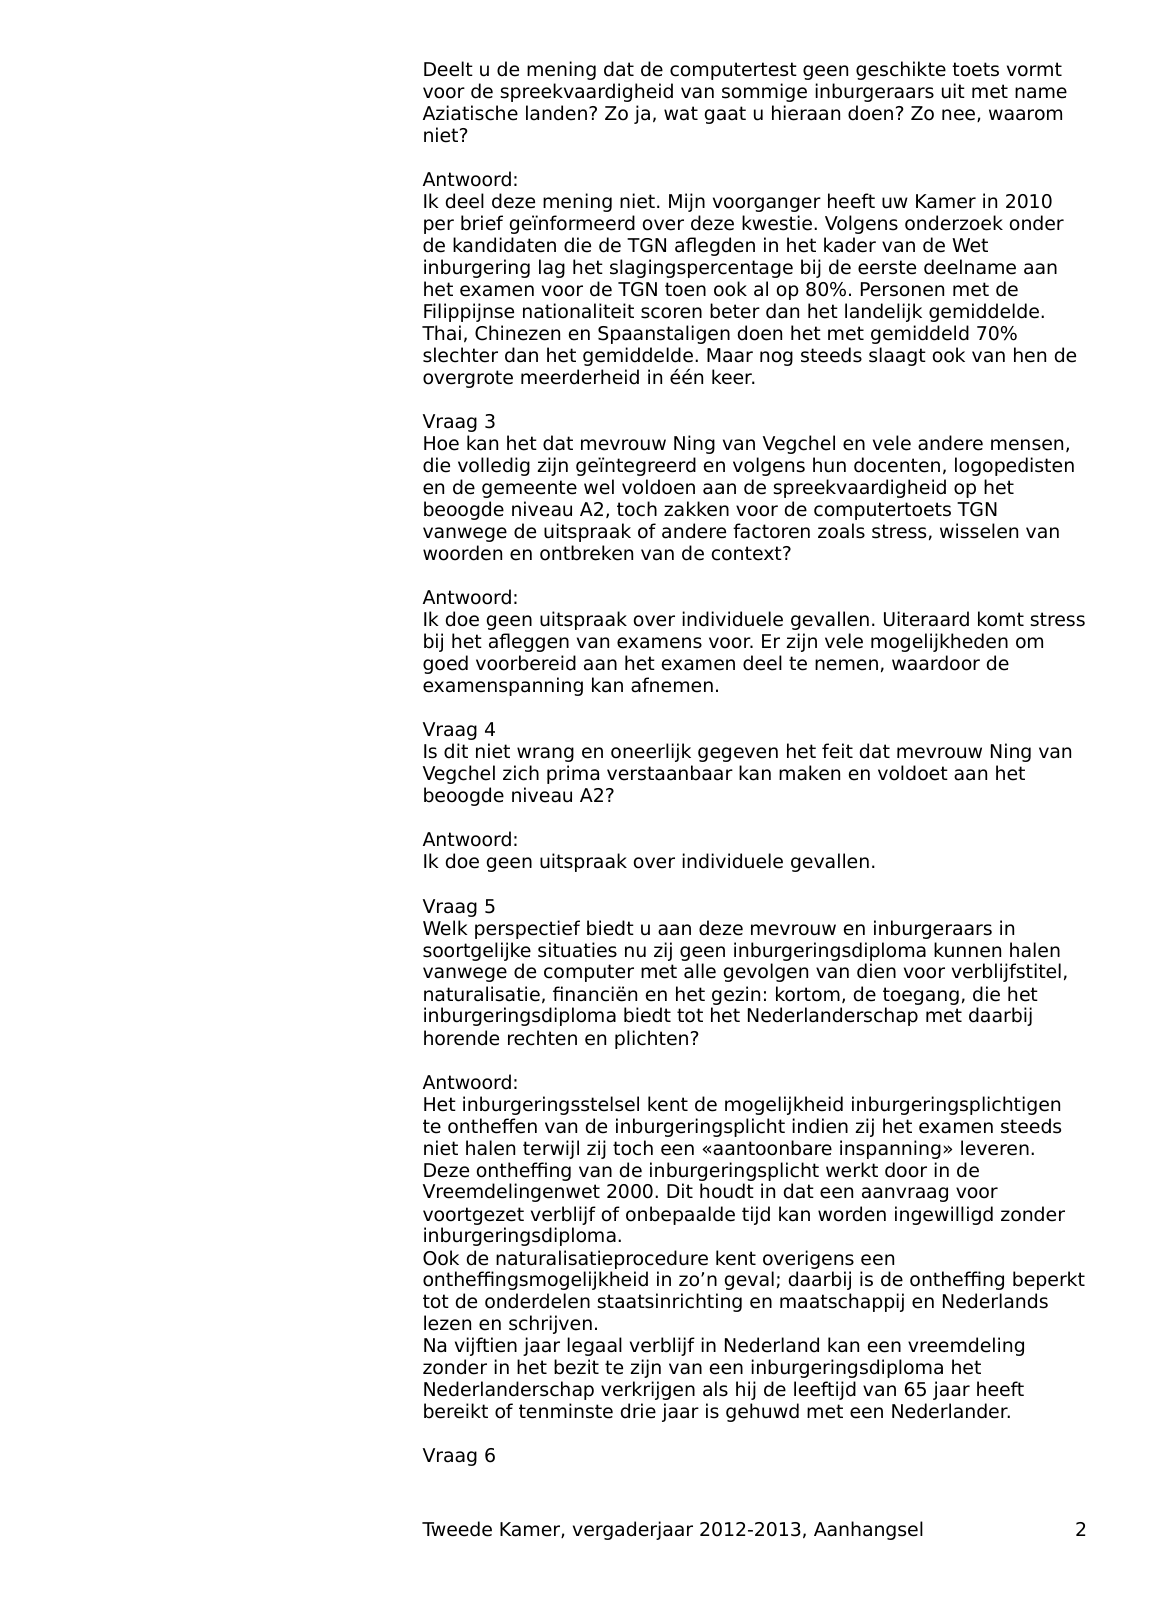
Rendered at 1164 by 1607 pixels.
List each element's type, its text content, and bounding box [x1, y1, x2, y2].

text Antwoord: [422, 1072, 1087, 1093]
text Vraag 4 [422, 719, 1087, 741]
text Vraag 3 [422, 411, 1087, 433]
text Ik doe geen uitspraak over individuele gevallen. Uiteraard komt stress bij het afleggen van examens voor. Er zijn vele mogelijkheden om goed voorbereid aan het examen deel te nemen, waardoor de examenspanning kan afnemen. [422, 609, 1087, 697]
text Is dit niet wrang en oneerlijk gegeven het feit dat mevrouw Ning van Vegchel zich prima verstaanbaar kan maken en voldoet aan het beoogde niveau A2? [422, 741, 1087, 807]
text Hoe kan het dat mevrouw Ning van Vegchel en vele andere mensen, die volledig zijn geïntegreerd en volgens hun docenten, logopedisten en de gemeente wel voldoen aan de spreekvaardigheid op het beoogde niveau A2, toch zakken voor de computertoets TGN vanwege de uitspraak of andere factoren zoals stress, wisselen van woorden en ontbreken van de context? [422, 433, 1087, 565]
text Antwoord: [422, 169, 1087, 191]
text Welk perspectief biedt u aan deze mevrouw en inburgeraars in soortgelijke situaties nu zij geen inburgeringsdiploma kunnen halen vanwege de computer met alle gevolgen van dien voor verblijfstitel, naturalisatie, financiën en het gezin: kortom, de toegang, die het inburgeringsdiploma biedt tot het Nederlanderschap met daarbij horende rechten en plichten? [422, 917, 1087, 1049]
text Antwoord: [422, 587, 1087, 609]
text Antwoord: [422, 829, 1087, 851]
text Ook de naturalisatieprocedure kent overigens een ontheffingsmogelijkheid in zo’n geval; daarbij is de ontheffing beperkt tot de onderdelen staatsinrichting en maatschappij en Nederlands lezen en schrijven. [422, 1247, 1087, 1335]
text Vraag 6 [422, 1445, 1087, 1467]
text Het inburgeringsstelsel kent de mogelijkheid inburgeringsplichtigen te ontheffen van de inburgeringsplicht indien zij het examen steeds niet halen terwijl zij toch een «aantoonbare inspanning» leveren. Deze ontheffing van de inburgeringsplicht werkt door in de Vreemdelingenwet 2000. Dit houdt in dat een aanvraag voor voortgezet verblijf of onbepaalde tijd kan worden ingewilligd zonder inburgeringsdiploma. [422, 1093, 1087, 1247]
text Ik doe geen uitspraak over individuele gevallen. [422, 851, 1087, 873]
text Deelt u de mening dat de computertest geen geschikte toets vormt voor de spreekvaardigheid van sommige inburgeraars uit met name Aziatische landen? Zo ja, wat gaat u hieraan doen? Zo nee, waarom niet? [422, 59, 1087, 147]
text Na vijftien jaar legaal verblijf in Nederland kan een vreemdeling zonder in het bezit te zijn van een inburgeringsdiploma het Nederlanderschap verkrijgen als hij de leeftijd van 65 jaar heeft bereikt of tenminste drie jaar is gehuwd met een Nederlander. [422, 1335, 1087, 1423]
text Vraag 5 [422, 896, 1087, 917]
text Ik deel deze mening niet. Mijn voorganger heeft uw Kamer in 2010 per brief geïnformeerd over deze kwestie. Volgens onderzoek onder de kandidaten die de TGN aflegden in het kader van de Wet inburgering lag het slagingspercentage bij de eerste deelname aan het examen voor de TGN toen ook al op 80%. Personen met de Filippijnse nationaliteit scoren beter dan het landelijk gemiddelde. Thai, Chinezen en Spaanstaligen doen het met gemiddeld 70% slechter dan het gemiddelde. Maar nog steeds slaagt ook van hen de overgrote meerderheid in één keer. [422, 191, 1087, 389]
